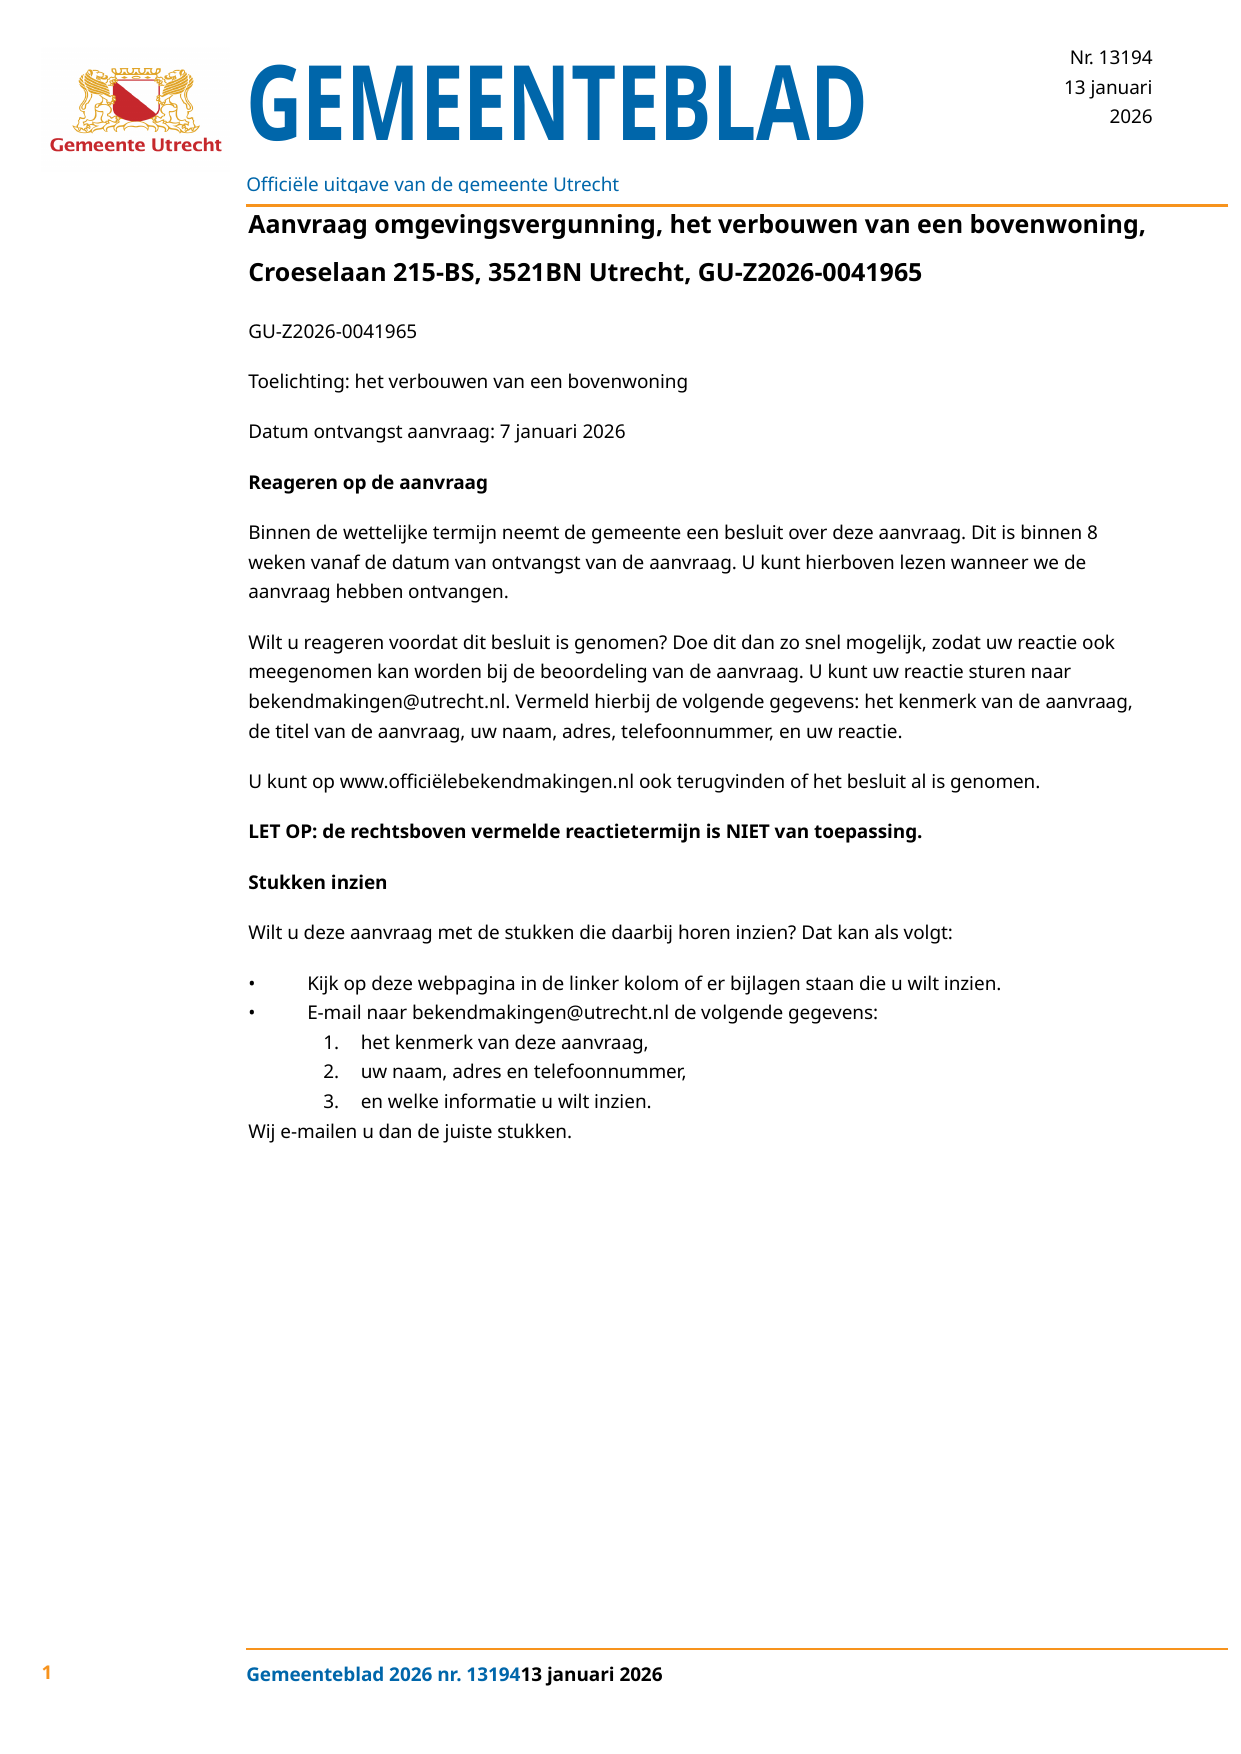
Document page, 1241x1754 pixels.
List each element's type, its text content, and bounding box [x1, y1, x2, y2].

text LET OP: de rechtsboven vermelde reactietermijn is NIET van toepassing. [248, 819, 1152, 844]
text Datum ontvangst aanvraag: 7 januari 2026 [248, 419, 1152, 444]
text Reageren op de aanvraag [248, 469, 1152, 495]
list uw naam, adres en telefoonnummer, [323, 1059, 1152, 1084]
text Binnen de wettelijke termijn neemt de gemeente een besluit over deze aanvraag. Dit is binnen 8 weken vanaf de datum van ontvangst van de aanvraag. U kunt hierboven lezen wanneer we de aanvraag hebben ontvangen. [248, 519, 1152, 604]
picture [41, 47, 231, 172]
text Toelichting: het verbouwen van een bovenwoning [248, 368, 1152, 394]
text U kunt op www.officiëlebekendmakingen.nl ook terugvinden of het besluit al is genomen. [248, 768, 1152, 794]
text Aanvraag omgevingsvergunning, het verbouwen van een bovenwoning, Croeselaan 215-BS, 3521BN Utrecht, GU-Z2026-0041965 [248, 207, 1152, 288]
text GU-Z2026-0041965 [248, 318, 1152, 344]
text Stukken inzien [248, 869, 1152, 895]
text Wij e-mailen u dan de juiste stukken. [248, 1118, 1152, 1144]
list het kenmerk van deze aanvraag, [323, 1029, 1152, 1055]
text Wilt u reageren voordat dit besluit is genomen? Doe dit dan zo snel mogelijk, zodat uw reactie ook meegenomen kan worden bij de beoordeling van de aanvraag. U kunt uw reactie sturen naar bekendmakingen@utrecht.nl. Vermeld hierbij de volgende gegevens: het kenmerk van de aanvraag, de titel van de aanvraag, uw naam, adres, telefoonnummer, en uw reactie. [248, 629, 1152, 744]
list Kijk op deze webpagina in de linker kolom of er bijlagen staan die u wilt inzien. [248, 970, 1152, 996]
list en welke informatie u wilt inzien. [323, 1088, 1152, 1114]
list E-mail naar bekendmakingen@utrecht.nl de volgende gegevens: [248, 999, 1152, 1025]
text Wilt u deze aanvraag met de stukken die daarbij horen inzien? Dat kan als volgt: [248, 919, 1152, 945]
